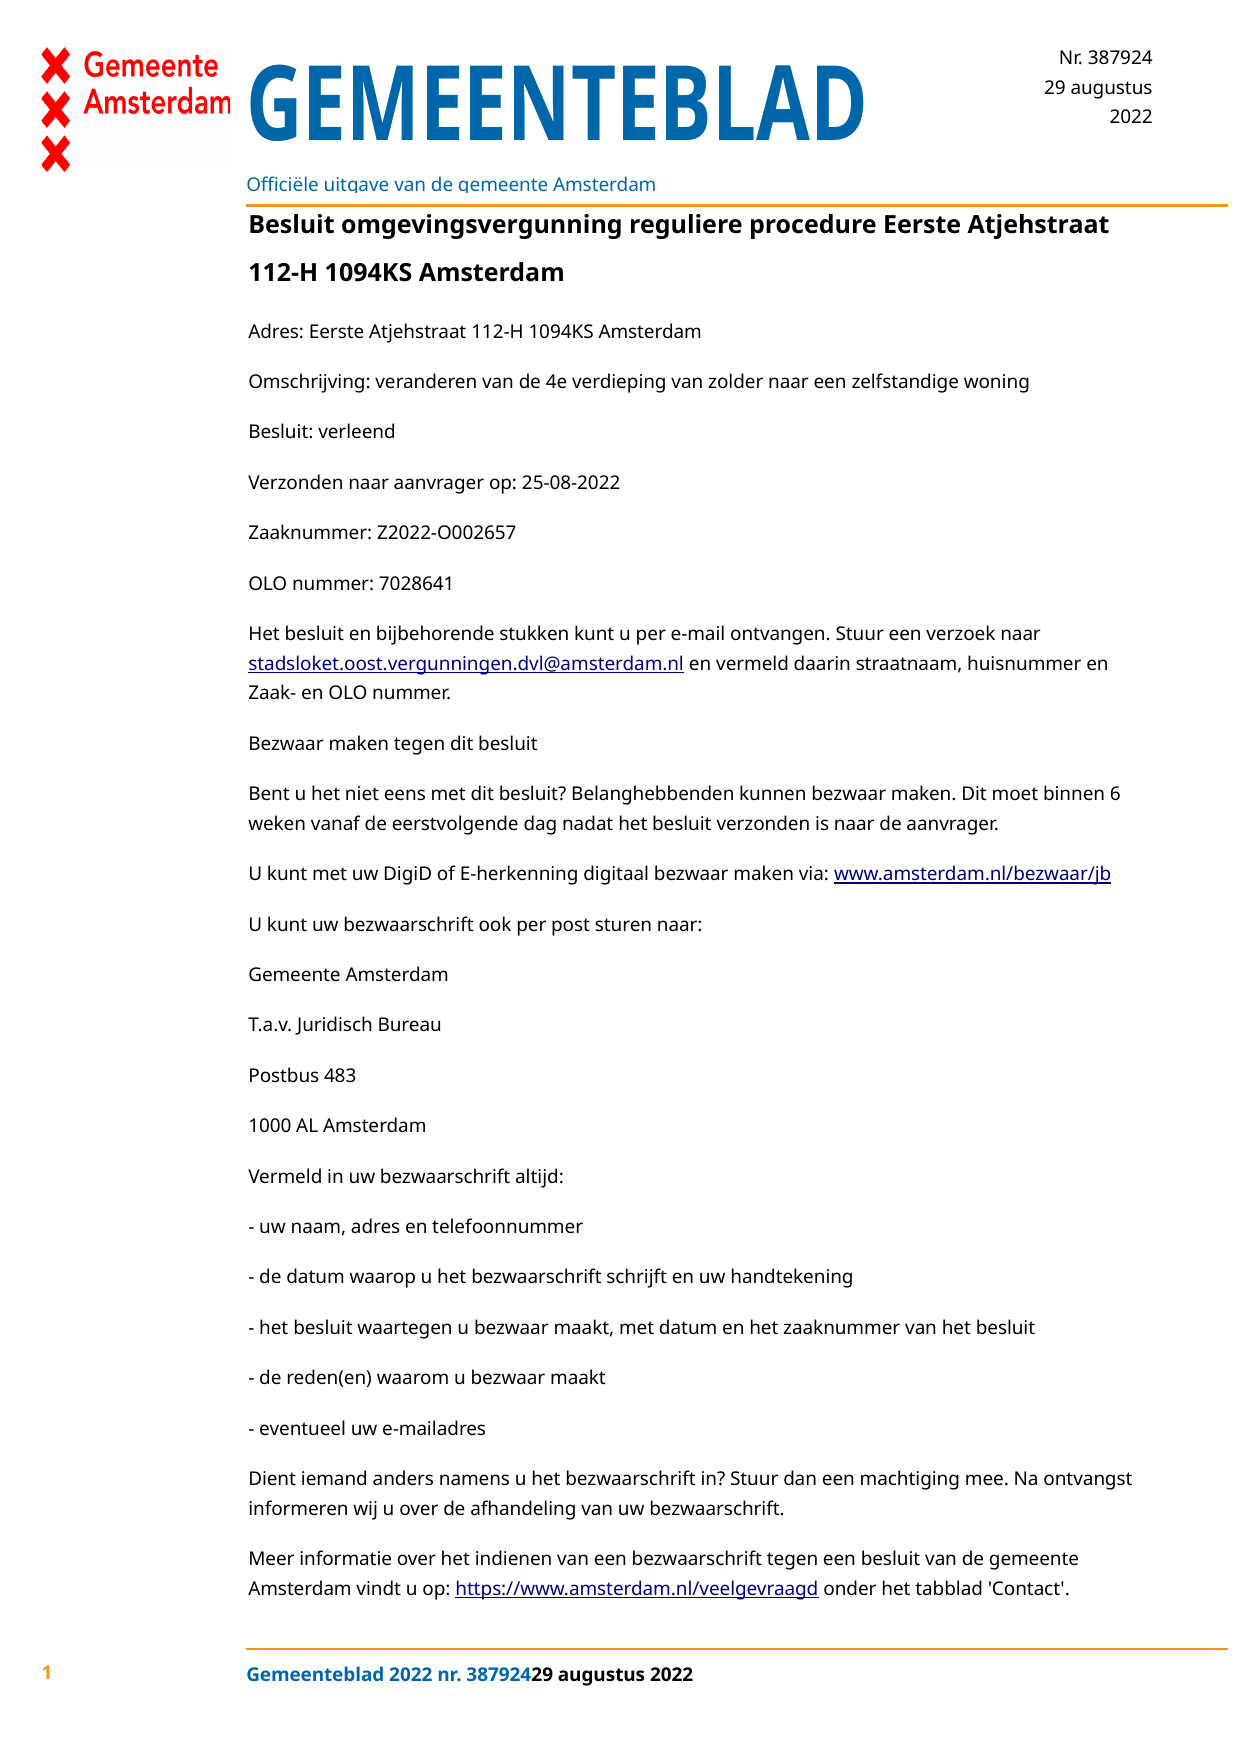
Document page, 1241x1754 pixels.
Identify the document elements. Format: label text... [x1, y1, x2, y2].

text Meer informatie over het indienen van een bezwaarschrift tegen een besluit van de gemeente Amsterdam vindt u op: https://www.amsterdam.nl/veelgevraagd onder het tabblad 'Contact'. [248, 1545, 1152, 1601]
text Besluit omgevingsvergunning reguliere procedure Eerste Atjehstraat 112-H 1094KS Amsterdam [248, 207, 1152, 288]
text 1000 AL Amsterdam [248, 1112, 1152, 1138]
picture [41, 47, 231, 172]
text Verzonden naar aanvrager op: 25-08-2022 [248, 469, 1152, 495]
text Besluit: verleend [248, 419, 1152, 444]
text U kunt met uw DigiD of E-herkenning digitaal bezwaar maken via: www.amsterdam.nl/bezwaar/jb [248, 860, 1152, 886]
text Gemeente Amsterdam [248, 961, 1152, 987]
text Het besluit en bijbehorende stukken kunt u per e-mail ontvangen. Stuur een verzoek naar stadsloket.oost.vergunningen.dvl@amsterdam.nl en vermeld daarin straatnaam, huisnummer en Zaak- en OLO nummer. [248, 620, 1152, 705]
text Zaaknummer: Z2022-O002657 [248, 519, 1152, 545]
text Postbus 483 [248, 1062, 1152, 1088]
text Adres: Eerste Atjehstraat 112-H 1094KS Amsterdam [248, 318, 1152, 344]
text Bezwaar maken tegen dit besluit [248, 730, 1152, 756]
text - eventueel uw e-mailadres [248, 1415, 1152, 1441]
text U kunt uw bezwaarschrift ook per post sturen naar: [248, 911, 1152, 937]
text OLO nummer: 7028641 [248, 570, 1152, 596]
text - de reden(en) waarom u bezwaar maakt [248, 1364, 1152, 1390]
text Vermeld in uw bezwaarschrift altijd: [248, 1163, 1152, 1189]
text T.a.v. Juridisch Bureau [248, 1012, 1152, 1037]
text - uw naam, adres en telefoonnummer [248, 1213, 1152, 1239]
text Bent u het niet eens met dit besluit? Belanghebbenden kunnen bezwaar maken. Dit moet binnen 6 weken vanaf de eerstvolgende dag nadat het besluit verzonden is naar de aanvrager. [248, 780, 1152, 836]
text Dient iemand anders namens u het bezwaarschrift in? Stuur dan een machtiging mee. Na ontvangst informeren wij u over de afhandeling van uw bezwaarschrift. [248, 1465, 1152, 1521]
text Omschrijving: veranderen van de 4e verdieping van zolder naar een zelfstandige woning [248, 368, 1152, 394]
text - de datum waarop u het bezwaarschrift schrijft en uw handtekening [248, 1264, 1152, 1289]
text - het besluit waartegen u bezwaar maakt, met datum en het zaaknummer van het besluit [248, 1314, 1152, 1340]
